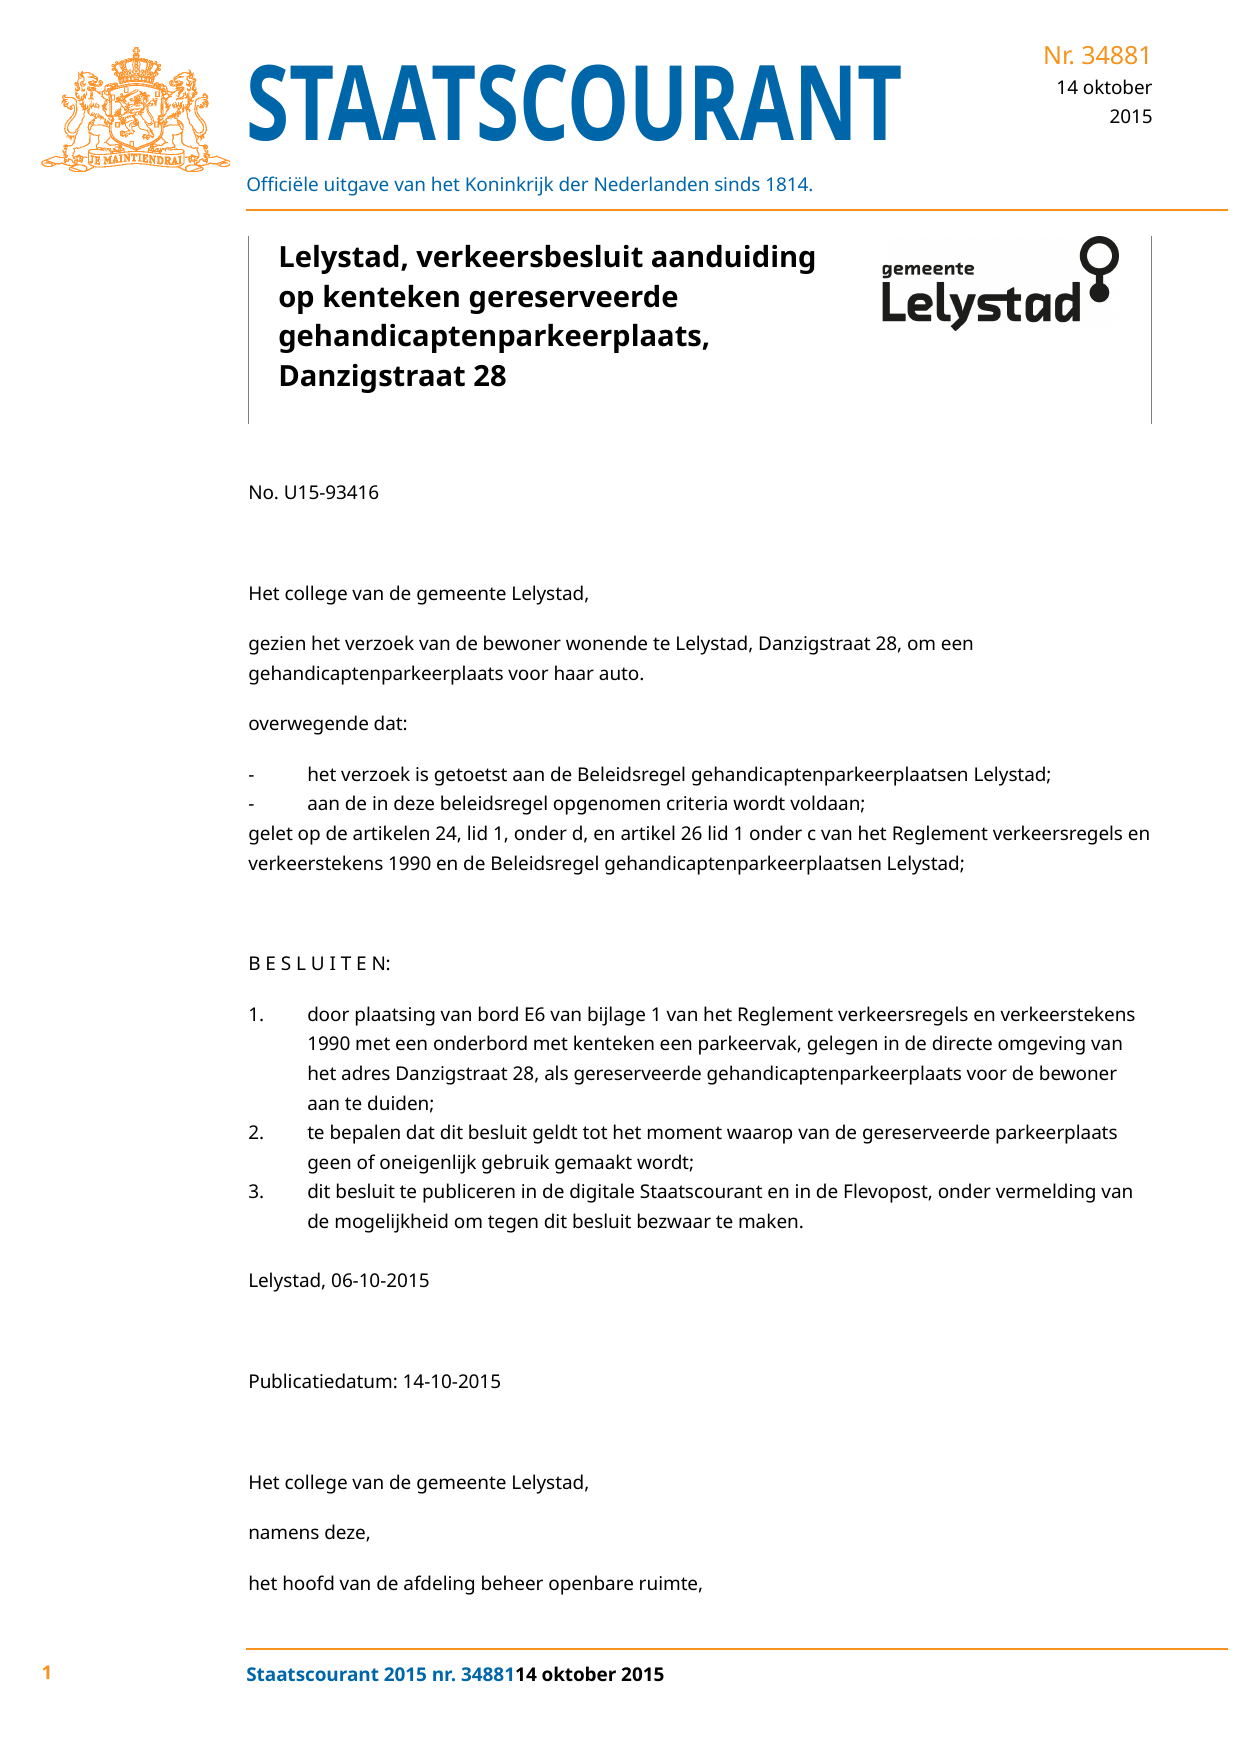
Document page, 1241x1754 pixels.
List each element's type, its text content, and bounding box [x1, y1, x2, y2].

text het hoofd van de afdeling beheer openbare ruimte, [248, 1570, 1152, 1596]
text Publicatiedatum: 14-10-2015 [248, 1368, 1152, 1394]
table_header [850, 236, 1151, 424]
list dit besluit te publiceren in de digitale Staatscourant en in de Flevopost, onder vermelding van de mogelijkheid om tegen dit besluit bezwaar te maken. [248, 1178, 1152, 1234]
list aan de in deze beleidsregel opgenomen criteria wordt voldaan; [248, 791, 1152, 816]
list door plaatsing van bord E6 van bijlage 1 van het Reglement verkeersregels en verkeerstekens 1990 met een onderbord met kenteken een parkeervak, gelegen in de directe omgeving van het adres Danzigstraat 28, als gereserveerde gehandicaptenparkeerplaats voor de bewoner aan te duiden; [248, 1001, 1152, 1116]
picture [882, 236, 1119, 331]
text No. U15-93416 [248, 479, 1152, 505]
table_header Lelystad, verkeersbesluit aanduiding op kenteken gereserveerde gehandicaptenparkeerplaats, Danzigstraat 28 [249, 236, 850, 424]
text Het college van de gemeente Lelystad, [248, 580, 1152, 606]
text gelet op de artikelen 24, lid 1, onder d, en artikel 26 lid 1 onder c van het Reglement verkeersregels en verkeerstekens 1990 en de Beleidsregel gehandicaptenparkeerplaatsen Lelystad; [248, 820, 1152, 876]
text gezien het verzoek van de bewoner wonende te Lelystad, Danzigstraat 28, om een gehandicaptenparkeerplaats voor haar auto. [248, 631, 1152, 686]
picture [41, 47, 231, 172]
text B E S L U I T E N: [248, 951, 1152, 976]
text Lelystad, 06-10-2015 [248, 1267, 1152, 1293]
list te bepalen dat dit besluit geldt tot het moment waarop van de gereserveerde parkeerplaats geen of oneigenlijk gebruik gemaakt wordt; [248, 1119, 1152, 1175]
list het verzoek is getoetst aan de Beleidsregel gehandicaptenparkeerplaatsen Lelystad; [248, 761, 1152, 787]
text Het college van de gemeente Lelystad, [248, 1469, 1152, 1495]
text namens deze, [248, 1519, 1152, 1545]
text overwegende dat: [248, 711, 1152, 736]
